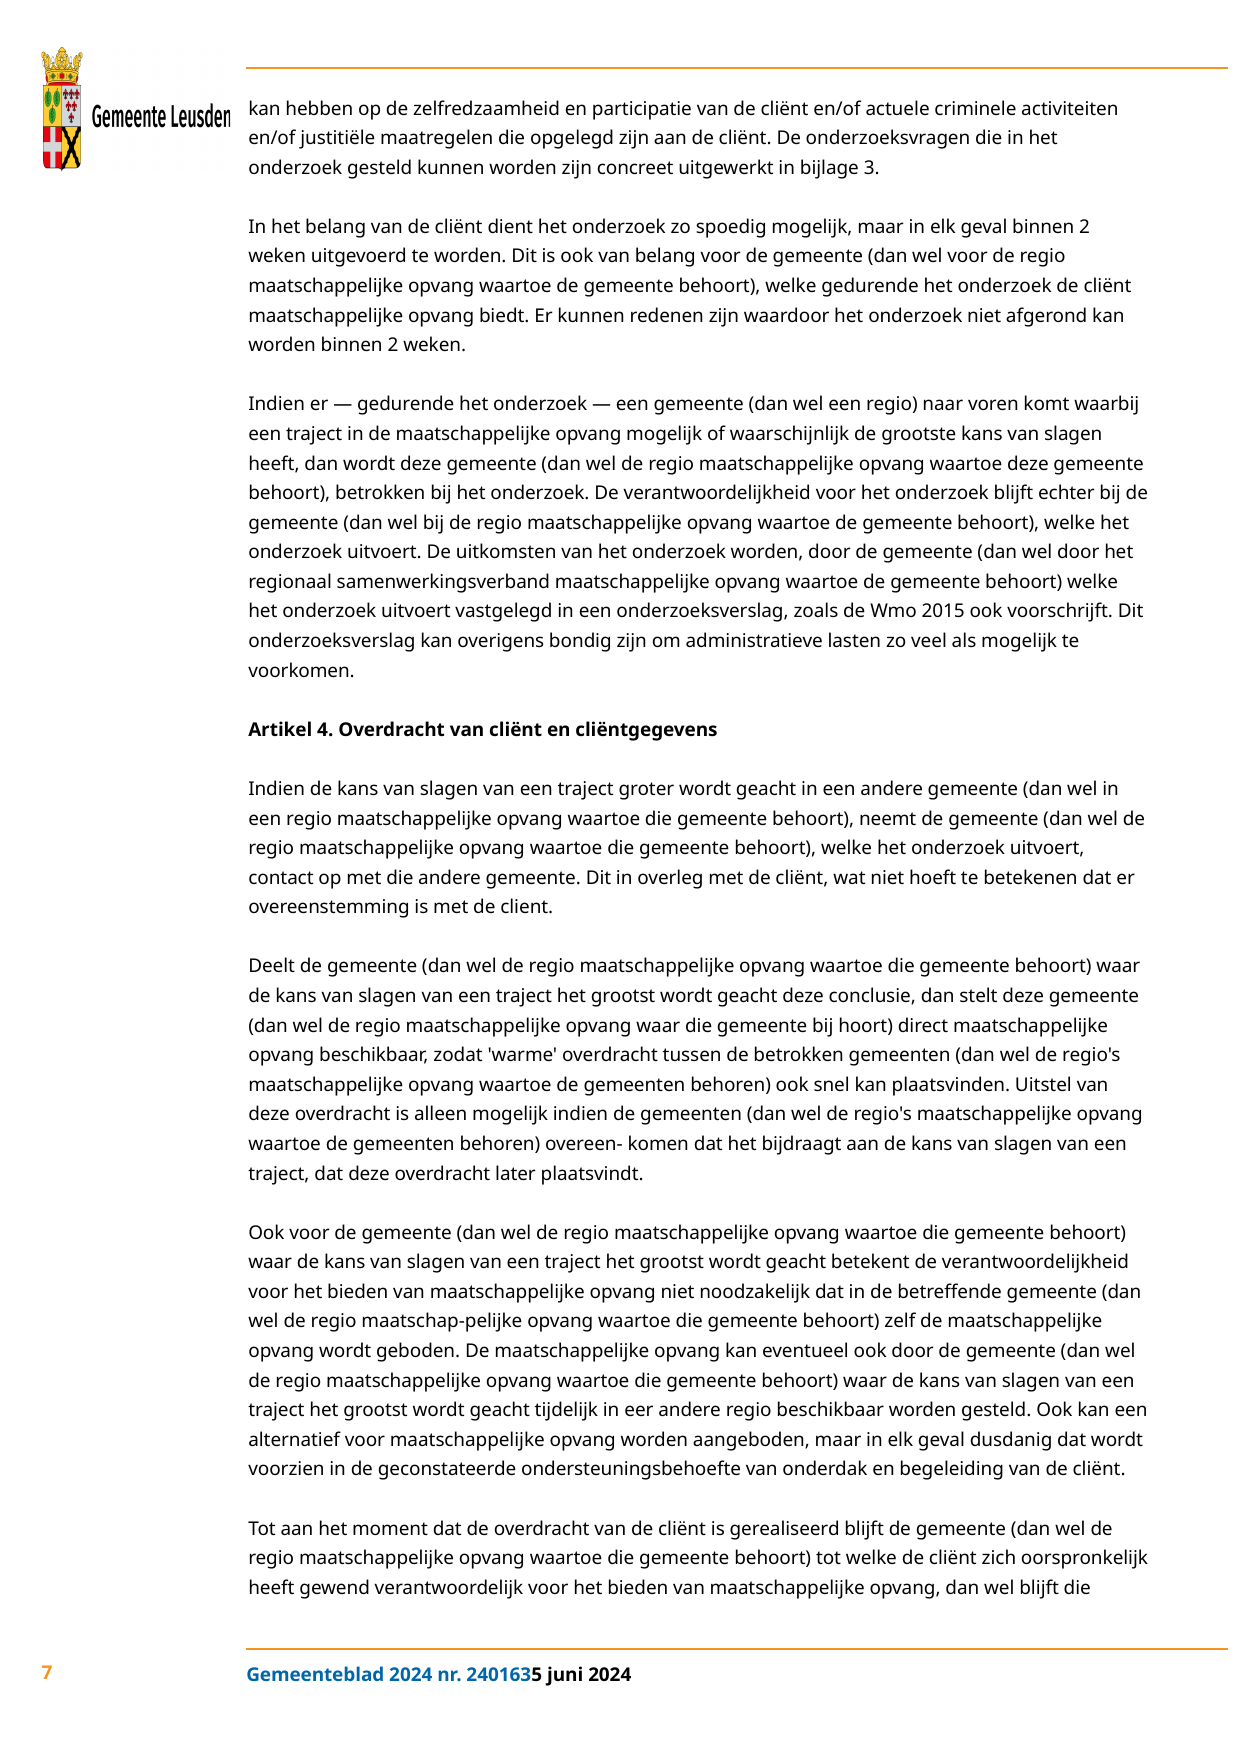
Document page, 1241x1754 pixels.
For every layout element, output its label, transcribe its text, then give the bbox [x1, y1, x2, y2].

picture [41, 47, 231, 172]
text Tot aan het moment dat de overdracht van de cliënt is gerealiseerd blijft de gemeente (dan wel de regio maatschappelijke opvang waartoe die gemeente behoort) tot welke de cliënt zich oorspronkelijk heeft gewend verantwoordelijk voor het bieden van maatschappelijke opvang, dan wel blijft die [248, 1515, 1152, 1600]
text Indien de kans van slagen van een traject groter wordt geacht in een andere gemeente (dan wel in een regio maatschappelijke opvang waartoe die gemeente behoort), neemt de gemeente (dan wel de regio maatschappelijke opvang waartoe die gemeente behoort), welke het onderzoek uitvoert, contact op met die andere gemeente. Dit in overleg met de cliënt, wat niet hoeft te betekenen dat er overeenstemming is met de client. [248, 775, 1152, 919]
text Artikel 4. Overdracht van cliënt en cliëntgegevens [248, 716, 1152, 742]
text Ook voor de gemeente (dan wel de regio maatschappelijke opvang waartoe die gemeente behoort) waar de kans van slagen van een traject het grootst wordt geacht betekent de verantwoordelijkheid voor het bieden van maatschappelijke opvang niet noodzakelijk dat in de betreffende gemeente (dan wel de regio maatschap-pelijke opvang waartoe die gemeente behoort) zelf de maatschappelijke opvang wordt geboden. De maatschappelijke opvang kan eventueel ook door de gemeente (dan wel de regio maatschappelijke opvang waartoe die gemeente behoort) waar de kans van slagen van een traject het grootst wordt geacht tijdelijk in eer andere regio beschikbaar worden gesteld. Ook kan een alternatief voor maatschappelijke opvang worden aangeboden, maar in elk geval dusdanig dat wordt voorzien in de geconstateerde ondersteuningsbehoefte van onderdak en begeleiding van de cliënt. [248, 1219, 1152, 1481]
text Indien er — gedurende het onderzoek — een gemeente (dan wel een regio) naar voren komt waarbij een traject in de maatschappelijke opvang mogelijk of waarschijnlijk de grootste kans van slagen heeft, dan wordt deze gemeente (dan wel de regio maatschappelijke opvang waartoe deze gemeente behoort), betrokken bij het onderzoek. De verantwoordelijkheid voor het onderzoek blijft echter bij de gemeente (dan wel bij de regio maatschappelijke opvang waartoe de gemeente behoort), welke het onderzoek uitvoert. De uitkomsten van het onderzoek worden, door de gemeente (dan wel door het regionaal samenwerkingsverband maatschappelijke opvang waartoe de gemeente behoort) welke het onderzoek uitvoert vastgelegd in een onderzoeksverslag, zoals de Wmo 2015 ook voorschrijft. Dit onderzoeksverslag kan overigens bondig zijn om administratieve lasten zo veel als mogelijk te voorkomen. [248, 391, 1152, 683]
text kan hebben op de zelfredzaamheid en participatie van de cliënt en/of actuele criminele activiteiten en/of justitiële maatregelen die opgelegd zijn aan de cliënt. De onderzoeksvragen die in het onderzoek gesteld kunnen worden zijn concreet uitgewerkt in bijlage 3. [248, 95, 1152, 180]
text In het belang van de cliënt dient het onderzoek zo spoedig mogelijk, maar in elk geval binnen 2 weken uitgevoerd te worden. Dit is ook van belang voor de gemeente (dan wel voor de regio maatschappelijke opvang waartoe de gemeente behoort), welke gedurende het onderzoek de cliënt maatschappelijke opvang biedt. Er kunnen redenen zijn waardoor het onderzoek niet afgerond kan worden binnen 2 weken. [248, 213, 1152, 357]
text Deelt de gemeente (dan wel de regio maatschappelijke opvang waartoe die gemeente behoort) waar de kans van slagen van een traject het grootst wordt geacht deze conclusie, dan stelt deze gemeente (dan wel de regio maatschappelijke opvang waar die gemeente bij hoort) direct maatschappelijke opvang beschikbaar, zodat 'warme' overdracht tussen de betrokken gemeenten (dan wel de regio's maatschappelijke opvang waartoe de gemeenten behoren) ook snel kan plaatsvinden. Uitstel van deze overdracht is alleen mogelijk indien de gemeenten (dan wel de regio's maatschappelijke opvang waartoe de gemeenten behoren) overeen- komen dat het bijdraagt aan de kans van slagen van een traject, dat deze overdracht later plaatsvindt. [248, 953, 1152, 1186]
